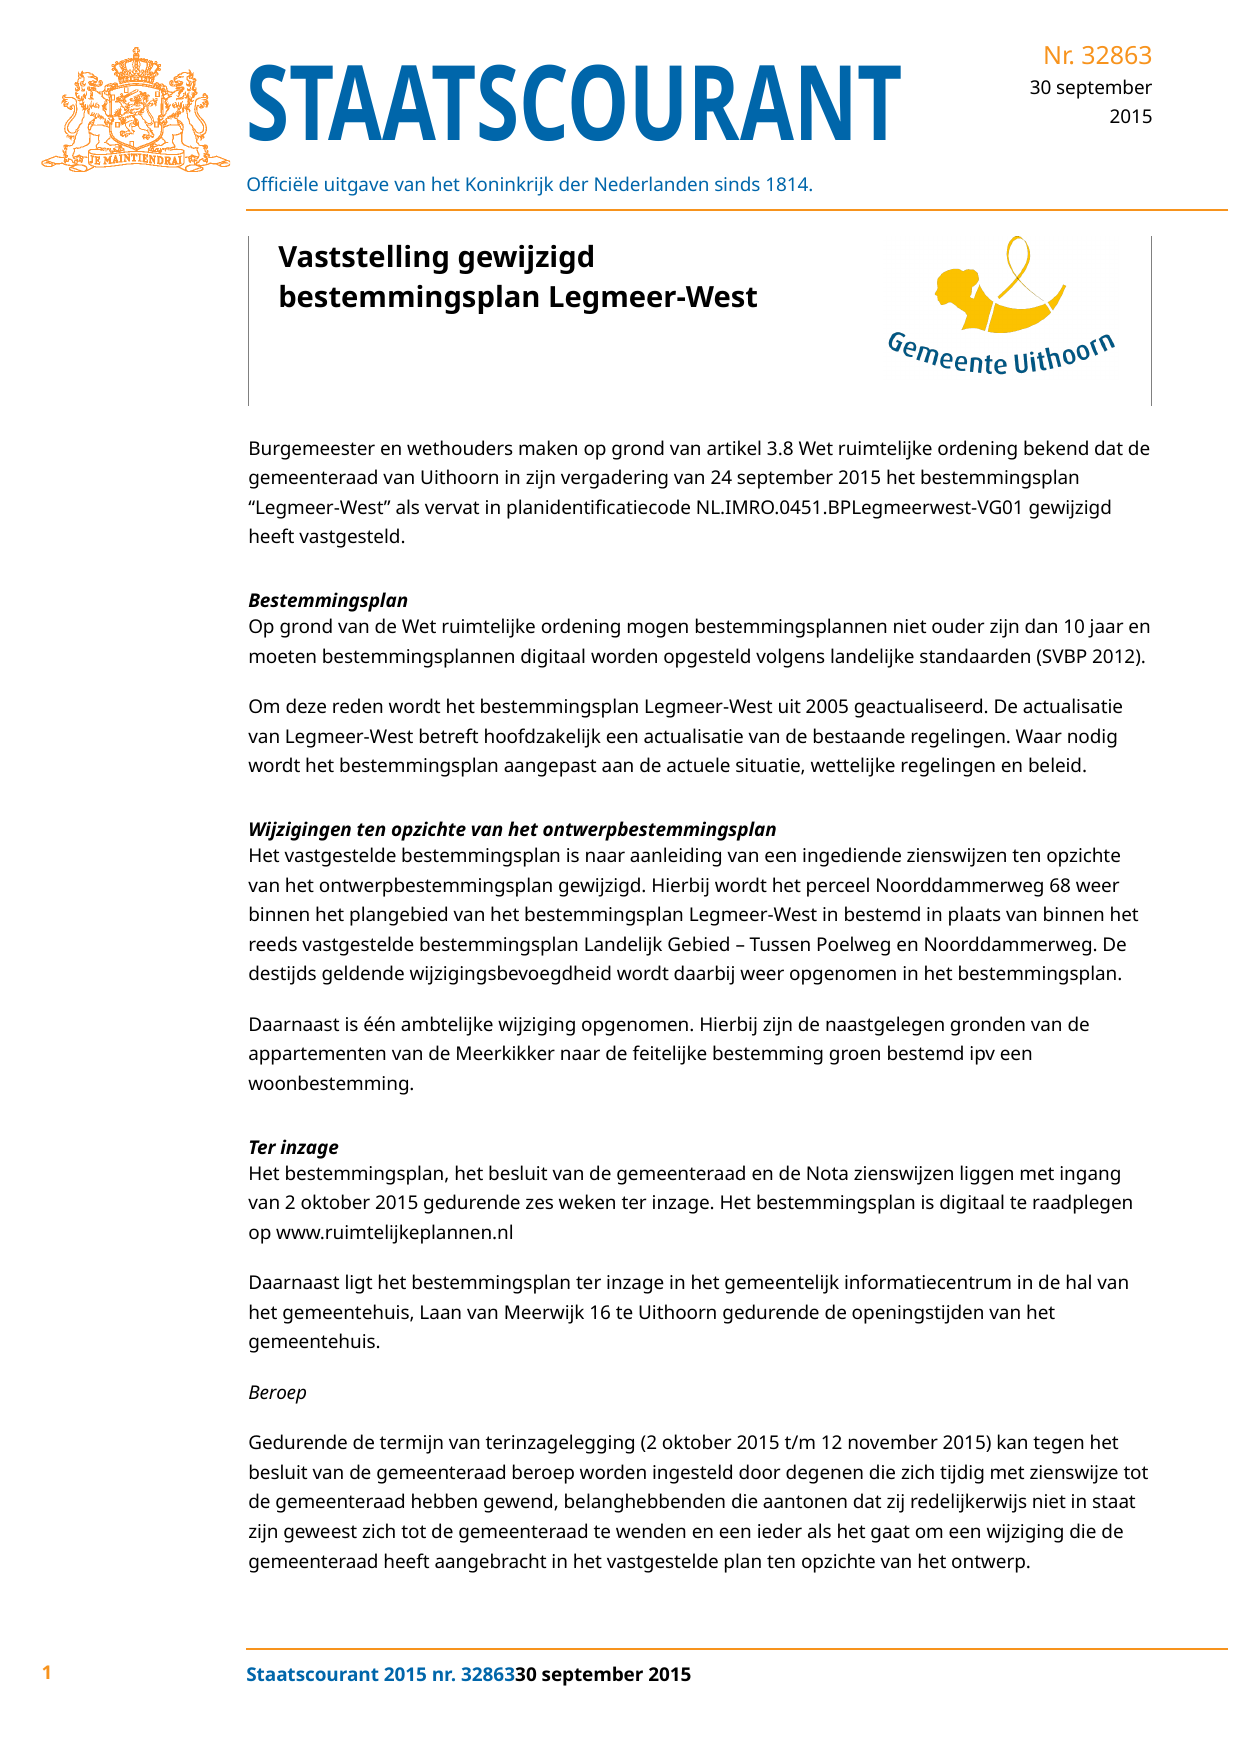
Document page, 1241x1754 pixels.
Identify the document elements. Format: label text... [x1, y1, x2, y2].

text Daarnaast is één ambtelijke wijziging opgenomen. Hierbij zijn de naastgelegen gronden van de appartementen van de Meerkikker naar de feitelijke bestemming groen bestemd ipv een woonbestemming. [248, 1011, 1152, 1096]
picture [882, 236, 1119, 380]
table_header Vaststelling gewijzigd bestemmingsplan Legmeer-West [249, 236, 850, 406]
text Ter inzage [248, 1134, 1152, 1160]
text Gedurende de termijn van terinzagelegging (2 oktober 2015 t/m 12 november 2015) kan tegen het besluit van de gemeenteraad beroep worden ingesteld door degenen die zich tijdig met zienswijze tot de gemeenteraad hebben gewend, belanghebbenden die aantonen dat zij redelijkerwijs niet in staat zijn geweest zich tot de gemeenteraad te wenden en een ieder als het gaat om een wijziging die de gemeenteraad heeft aangebracht in het vastgestelde plan ten opzichte van het ontwerp. [248, 1429, 1152, 1573]
text Wijzigingen ten opzichte van het ontwerpbestemmingsplan [248, 817, 1152, 842]
table_header [850, 236, 1151, 406]
text Om deze reden wordt het bestemmingsplan Legmeer-West uit 2005 geactualiseerd. De actualisatie van Legmeer-West betreft hoofdzakelijk een actualisatie van de bestaande regelingen. Waar nodig wordt het bestemmingsplan aangepast aan de actuele situatie, wettelijke regelingen en beleid. [248, 693, 1152, 778]
text Bestemmingsplan [248, 588, 1152, 613]
picture [41, 47, 231, 172]
text Beroep [248, 1379, 1152, 1405]
text Op grond van de Wet ruimtelijke ordening mogen bestemmingsplannen niet ouder zijn dan 10 jaar en moeten bestemmingsplannen digitaal worden opgesteld volgens landelijke standaarden (SVBP 2012). [248, 613, 1152, 669]
text Daarnaast ligt het bestemmingsplan ter inzage in het gemeentelijk informatiecentrum in de hal van het gemeentehuis, Laan van Meerwijk 16 te Uithoorn gedurende de openingstijden van het gemeentehuis. [248, 1269, 1152, 1354]
text Het vastgestelde bestemmingsplan is naar aanleiding van een ingediende zienswijzen ten opzichte van het ontwerpbestemmingsplan gewijzigd. Hierbij wordt het perceel Noorddammerweg 68 weer binnen het plangebied van het bestemmingsplan Legmeer-West in bestemd in plaats van binnen het reeds vastgestelde bestemmingsplan Landelijk Gebied – Tussen Poelweg en Noorddammerweg. De destijds geldende wijzigingsbevoegdheid wordt daarbij weer opgenomen in het bestemmingsplan. [248, 842, 1152, 986]
text Het bestemmingsplan, het besluit van de gemeenteraad en de Nota zienswijzen liggen met ingang van 2 oktober 2015 gedurende zes weken ter inzage. Het bestemmingsplan is digitaal te raadplegen op www.ruimtelijkeplannen.nl [248, 1160, 1152, 1245]
text Burgemeester en wethouders maken op grond van artikel 3.8 Wet ruimtelijke ordening bekend dat de gemeenteraad van Uithoorn in zijn vergadering van 24 september 2015 het bestemmingsplan “Legmeer-West” als vervat in planidentificatiecode NL.IMRO.0451.BPLegmeerwest-VG01 gewijzigd heeft vastgesteld. [248, 435, 1152, 549]
